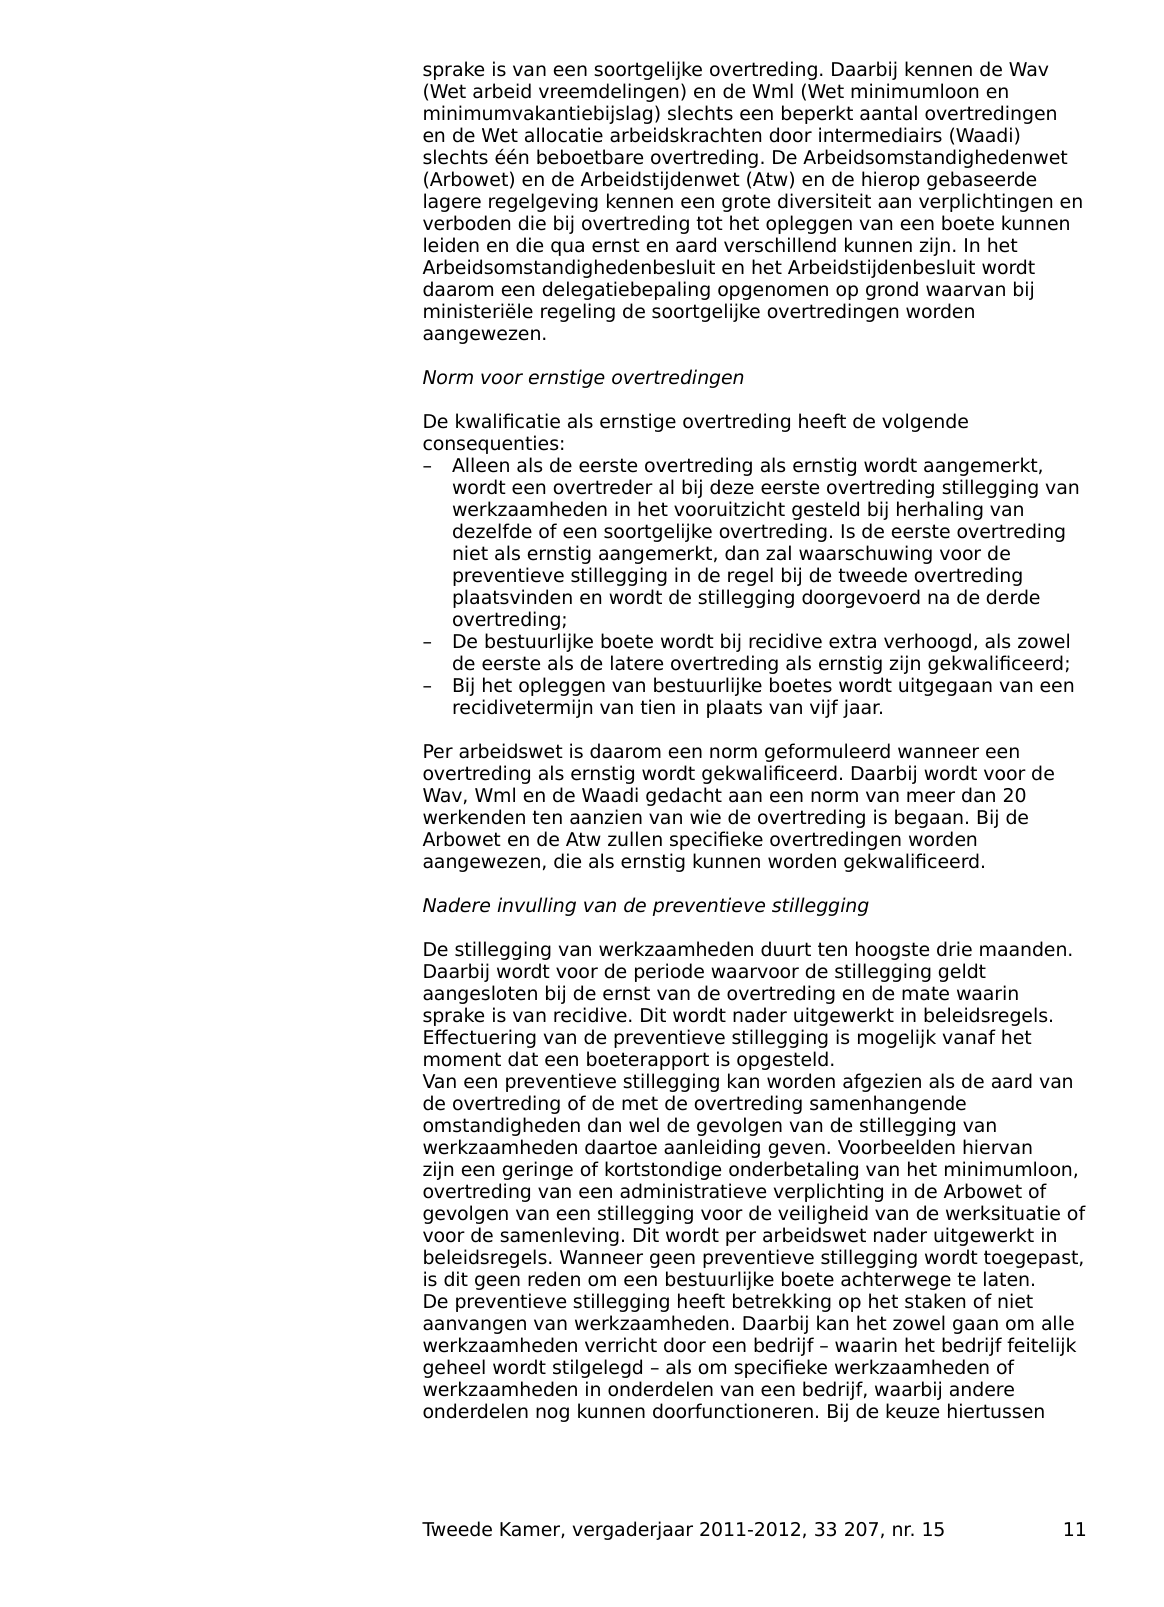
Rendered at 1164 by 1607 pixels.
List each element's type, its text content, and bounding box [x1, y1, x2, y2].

text De stillegging van werkzaamheden duurt ten hoogste drie maanden. Daarbij wordt voor de periode waarvoor de stillegging geldt aangesloten bij de ernst van de overtreding en de mate waarin sprake is van recidive. Dit wordt nader uitgewerkt in beleidsregels. Effectuering van de preventieve stillegging is mogelijk vanaf het moment dat een boeterapport is opgesteld. [422, 939, 1087, 1071]
text De kwalificatie als ernstige overtreding heeft de volgende consequenties: [422, 411, 1087, 455]
text Per arbeidswet is daarom een norm geformuleerd wanneer een overtreding als ernstig wordt gekwalificeerd. Daarbij wordt voor de Wav, Wml en de Waadi gedacht aan een norm van meer dan 20 werkenden ten aanzien van wie de overtreding is begaan. Bij de Arbowet en de Atw zullen specifieke overtredingen worden aangewezen, die als ernstig kunnen worden gekwalificeerd. [422, 741, 1087, 873]
subtitle Nadere invulling van de preventieve stillegging [422, 895, 1087, 917]
text Van een preventieve stillegging kan worden afgezien als de aard van de overtreding of de met de overtreding samenhangende omstandigheden dan wel de gevolgen van de stillegging van werkzaamheden daartoe aanleiding geven. Voorbeelden hiervan zijn een geringe of kortstondige onderbetaling van het minimumloon, overtreding van een administratieve verplichting in de Arbowet of gevolgen van een stillegging voor de veiligheid van de werksituatie of voor de samenleving. Dit wordt per arbeidswet nader uitgewerkt in beleidsregels. Wanneer geen preventieve stillegging wordt toegepast, is dit geen reden om een bestuurlijke boete achterwege te laten. [422, 1071, 1087, 1291]
text – De bestuurlijke boete wordt bij recidive extra verhoogd, als zowel de eerste als de latere overtreding als ernstig zijn gekwalificeerd; [422, 631, 1087, 675]
subtitle Norm voor ernstige overtredingen [422, 367, 1087, 389]
text De preventieve stillegging heeft betrekking op het staken of niet aanvangen van werkzaamheden. Daarbij kan het zowel gaan om alle werkzaamheden verricht door een bedrijf – waarin het bedrijf feitelijk geheel wordt stilgelegd – als om specifieke werkzaamheden of werkzaamheden in onderdelen van een bedrijf, waarbij andere onderdelen nog kunnen doorfunctioneren. Bij de keuze hiertussen [422, 1291, 1087, 1423]
text – Bij het opleggen van bestuurlijke boetes wordt uitgegaan van een recidivetermijn van tien in plaats van vijf jaar. [422, 675, 1087, 719]
text sprake is van een soortgelijke overtreding. Daarbij kennen de Wav (Wet arbeid vreemdelingen) en de Wml (Wet minimumloon en minimumvakantiebijslag) slechts een beperkt aantal overtredingen en de Wet allocatie arbeidskrachten door intermediairs (Waadi) slechts één beboetbare overtreding. De Arbeidsomstandighedenwet (Arbowet) en de Arbeidstijdenwet (Atw) en de hierop gebaseerde lagere regelgeving kennen een grote diversiteit aan verplichtingen en verboden die bij overtreding tot het opleggen van een boete kunnen leiden en die qua ernst en aard verschillend kunnen zijn. In het Arbeidsomstandighedenbesluit en het Arbeidstijdenbesluit wordt daarom een delegatiebepaling opgenomen op grond waarvan bij ministeriële regeling de soortgelijke overtredingen worden aangewezen. [422, 59, 1087, 345]
text – Alleen als de eerste overtreding als ernstig wordt aangemerkt, wordt een overtreder al bij deze eerste overtreding stillegging van werkzaamheden in het vooruitzicht gesteld bij herhaling van dezelfde of een soortgelijke overtreding. Is de eerste overtreding niet als ernstig aangemerkt, dan zal waarschuwing voor de preventieve stillegging in de regel bij de tweede overtreding plaatsvinden en wordt de stillegging doorgevoerd na de derde overtreding; [422, 455, 1087, 631]
